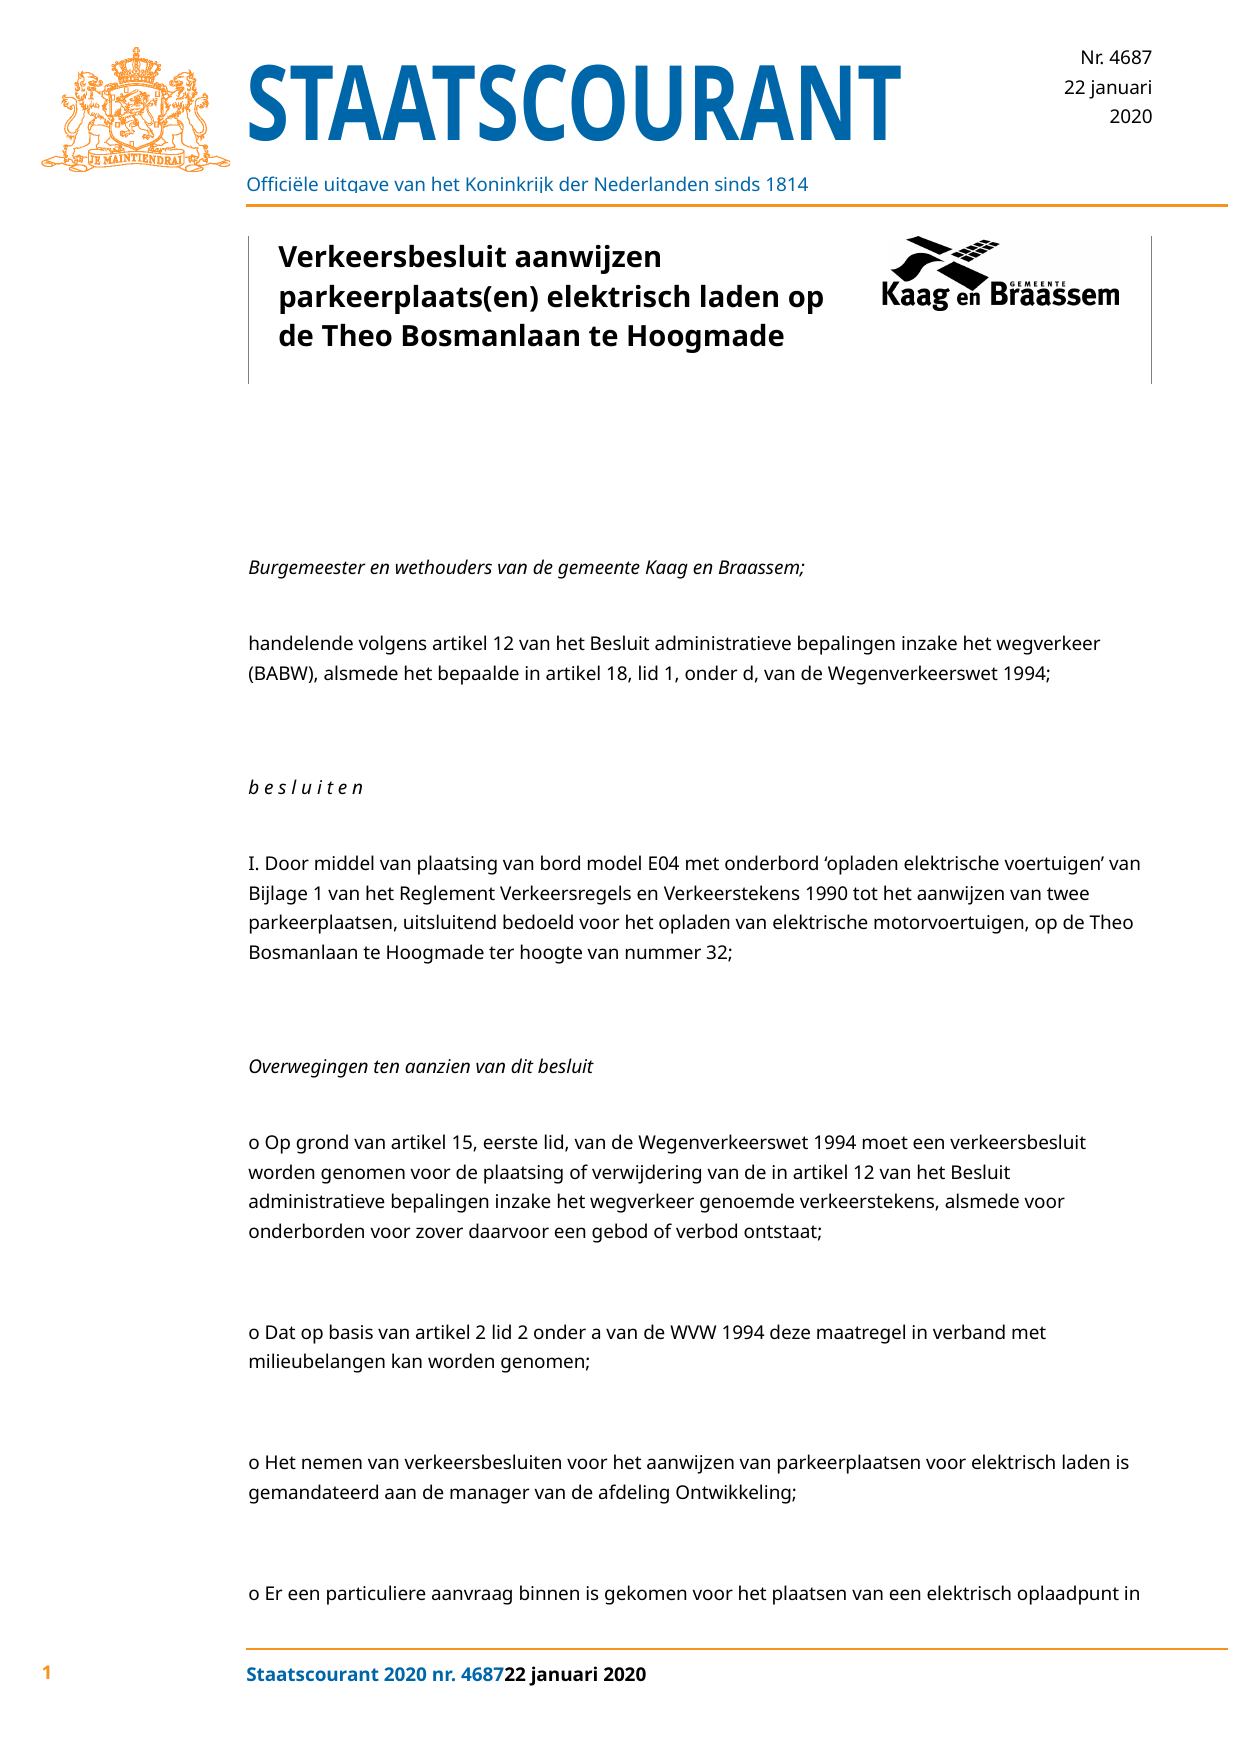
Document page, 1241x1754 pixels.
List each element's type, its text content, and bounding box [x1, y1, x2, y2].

text b e s l u i t e n [248, 774, 1152, 800]
text I. Door middel van plaatsing van bord model E04 met onderbord ‘opladen elektrische voertuigen’ van Bijlage 1 van het Reglement Verkeersregels en Verkeerstekens 1990 tot het aanwijzen van twee parkeerplaatsen, uitsluitend bedoeld voor het opladen van elektrische motorvoertuigen, op de Theo Bosmanlaan te Hoogmade ter hoogte van nummer 32; [248, 850, 1152, 965]
picture [41, 47, 231, 172]
picture [882, 236, 1119, 311]
text Burgemeester en wethouders van de gemeente Kaag en Braassem; [248, 554, 1152, 580]
text o Er een particuliere aanvraag binnen is gekomen voor het plaatsen van een elektrisch oplaadpunt in [248, 1580, 1152, 1606]
text o Dat op basis van artikel 2 lid 2 onder a van de WVW 1994 deze maatregel in verband met milieubelangen kan worden genomen; [248, 1319, 1152, 1374]
text Overwegingen ten aanzien van dit besluit [248, 1053, 1152, 1079]
table_header [850, 236, 1151, 384]
text o Het nemen van verkeersbesluiten voor het aanwijzen van parkeerplaatsen voor elektrisch laden is gemandateerd aan de manager van de afdeling Ontwikkeling; [248, 1449, 1152, 1505]
table_header Verkeersbesluit aanwijzen parkeerplaats(en) elektrisch laden op de Theo Bosmanlaan te Hoogmade [249, 236, 850, 384]
text o Op grond van artikel 15, eerste lid, van de Wegenverkeerswet 1994 moet een verkeersbesluit worden genomen voor de plaatsing of verwijdering van de in artikel 12 van het Besluit administratieve bepalingen inzake het wegverkeer genoemde verkeerstekens, alsmede voor onderborden voor zover daarvoor een gebod of verbod ontstaat; [248, 1129, 1152, 1244]
text handelende volgens artikel 12 van het Besluit administratieve bepalingen inzake het wegverkeer (BABW), alsmede het bepaalde in artikel 18, lid 1, onder d, van de Wegenverkeerswet 1994; [248, 630, 1152, 686]
